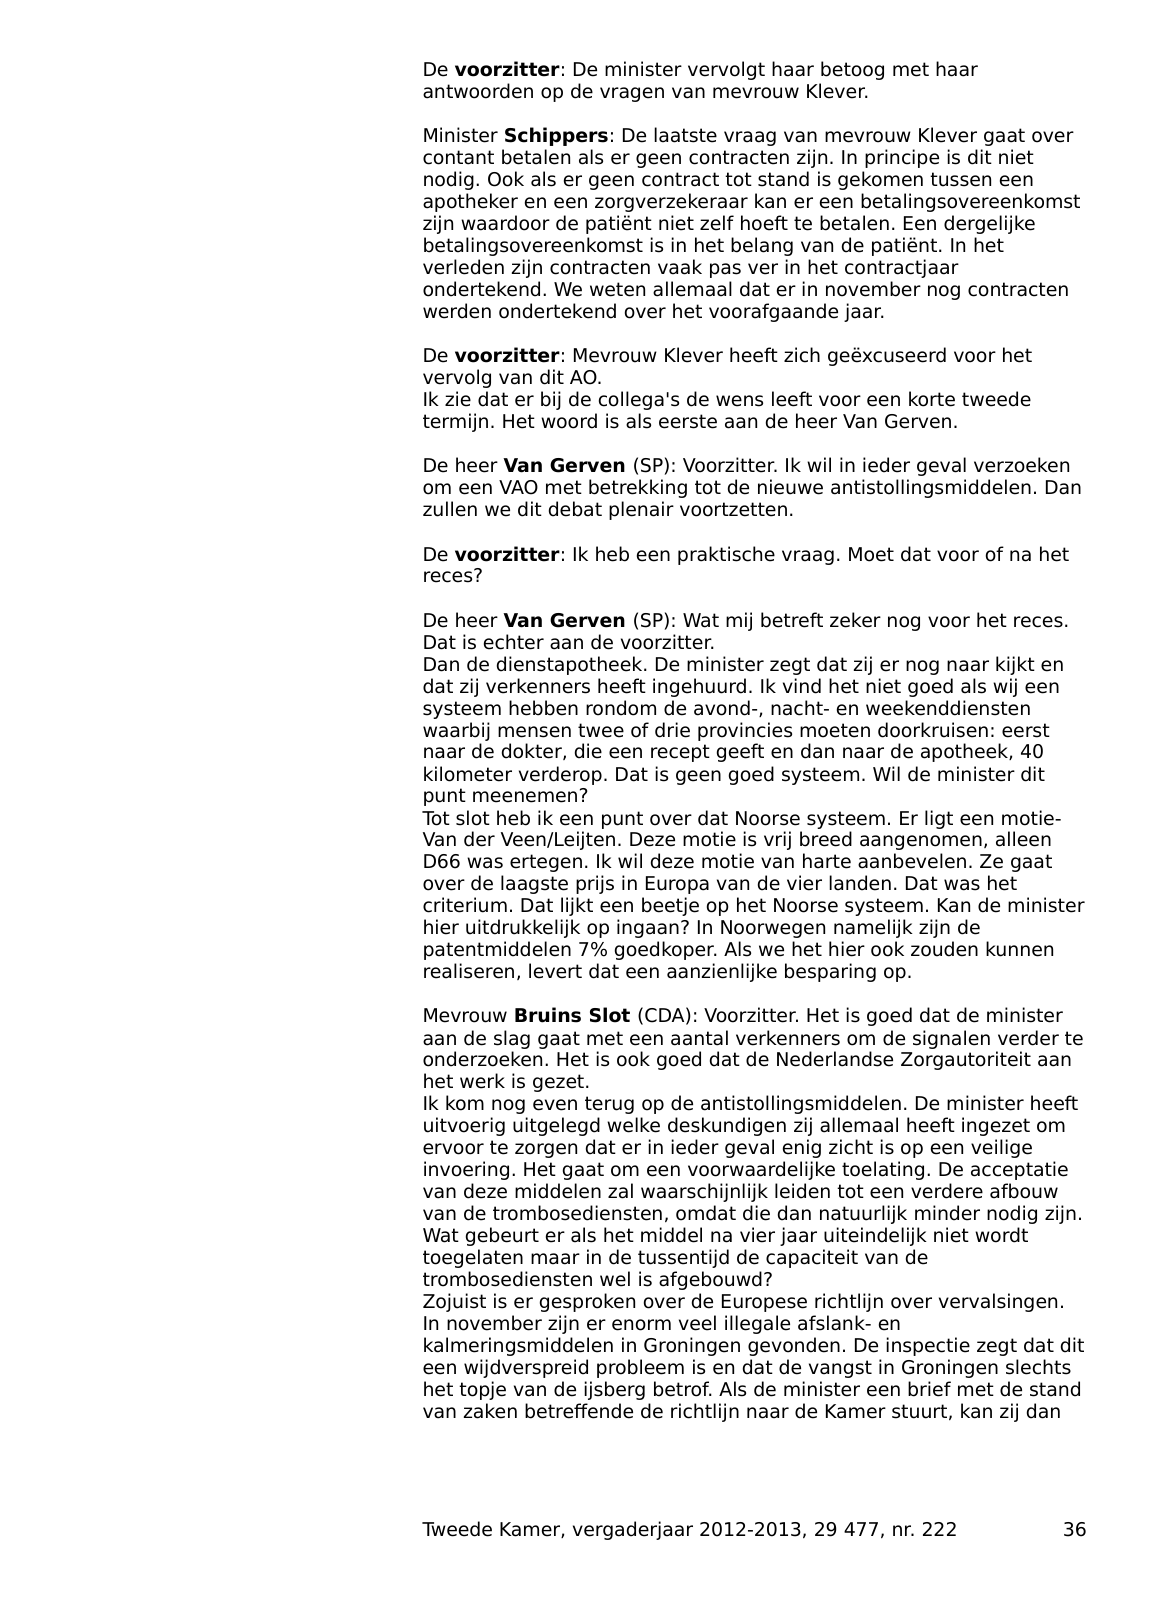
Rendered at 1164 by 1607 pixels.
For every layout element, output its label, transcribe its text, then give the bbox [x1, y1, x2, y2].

text De heer Van Gerven (SP): Voorzitter. Ik wil in ieder geval verzoeken om een VAO met betrekking tot de nieuwe antistollingsmiddelen. Dan zullen we dit debat plenair voortzetten. [422, 455, 1087, 521]
text De voorzitter: Ik heb een praktische vraag. Moet dat voor of na het reces? [422, 543, 1087, 587]
text Tot slot heb ik een punt over dat Noorse systeem. Er ligt een motie-Van der Veen/Leijten. Deze motie is vrij breed aangenomen, alleen D66 was ertegen. Ik wil deze motie van harte aanbevelen. Ze gaat over de laagste prijs in Europa van de vier landen. Dat was het criterium. Dat lijkt een beetje op het Noorse systeem. Kan de minister hier uitdrukkelijk op ingaan? In Noorwegen namelijk zijn de patentmiddelen 7% goedkoper. Als we het hier ook zouden kunnen realiseren, levert dat een aanzienlijke besparing op. [422, 807, 1087, 983]
text De voorzitter: De minister vervolgt haar betoog met haar antwoorden op de vragen van mevrouw Klever. [422, 59, 1087, 103]
text Ik zie dat er bij de collega's de wens leeft voor een korte tweede termijn. Het woord is als eerste aan de heer Van Gerven. [422, 389, 1087, 433]
text De heer Van Gerven (SP): Wat mij betreft zeker nog voor het reces. Dat is echter aan de voorzitter. [422, 609, 1087, 653]
text Ik kom nog even terug op de antistollingsmiddelen. De minister heeft uitvoerig uitgelegd welke deskundigen zij allemaal heeft ingezet om ervoor te zorgen dat er in ieder geval enig zicht is op een veilige invoering. Het gaat om een voorwaardelijke toelating. De acceptatie van deze middelen zal waarschijnlijk leiden tot een verdere afbouw van de trombosediensten, omdat die dan natuurlijk minder nodig zijn. Wat gebeurt er als het middel na vier jaar uiteindelijk niet wordt toegelaten maar in de tussentijd de capaciteit van de trombosediensten wel is afgebouwd? [422, 1093, 1087, 1291]
text Mevrouw Bruins Slot (CDA): Voorzitter. Het is goed dat de minister aan de slag gaat met een aantal verkenners om de signalen verder te onderzoeken. Het is ook goed dat de Nederlandse Zorgautoriteit aan het werk is gezet. [422, 1005, 1087, 1093]
text Zojuist is er gesproken over de Europese richtlijn over vervalsingen. In november zijn er enorm veel illegale afslank- en kalmeringsmiddelen in Groningen gevonden. De inspectie zegt dat dit een wijdverspreid probleem is en dat de vangst in Groningen slechts het topje van de ijsberg betrof. Als de minister een brief met de stand van zaken betreffende de richtlijn naar de Kamer stuurt, kan zij dan [422, 1291, 1087, 1423]
text Dan de dienstapotheek. De minister zegt dat zij er nog naar kijkt en dat zij verkenners heeft ingehuurd. Ik vind het niet goed als wij een systeem hebben rondom de avond-, nacht- en weekenddiensten waarbij mensen twee of drie provincies moeten doorkruisen: eerst naar de dokter, die een recept geeft en dan naar de apotheek, 40 kilometer verderop. Dat is geen goed systeem. Wil de minister dit punt meenemen? [422, 653, 1087, 807]
text Minister Schippers: De laatste vraag van mevrouw Klever gaat over contant betalen als er geen contracten zijn. In principe is dit niet nodig. Ook als er geen contract tot stand is gekomen tussen een apotheker en een zorgverzekeraar kan er een betalingsovereenkomst zijn waardoor de patiënt niet zelf hoeft te betalen. Een dergelijke betalingsovereenkomst is in het belang van de patiënt. In het verleden zijn contracten vaak pas ver in het contractjaar ondertekend. We weten allemaal dat er in november nog contracten werden ondertekend over het voorafgaande jaar. [422, 125, 1087, 323]
text De voorzitter: Mevrouw Klever heeft zich geëxcuseerd voor het vervolg van dit AO. [422, 345, 1087, 389]
